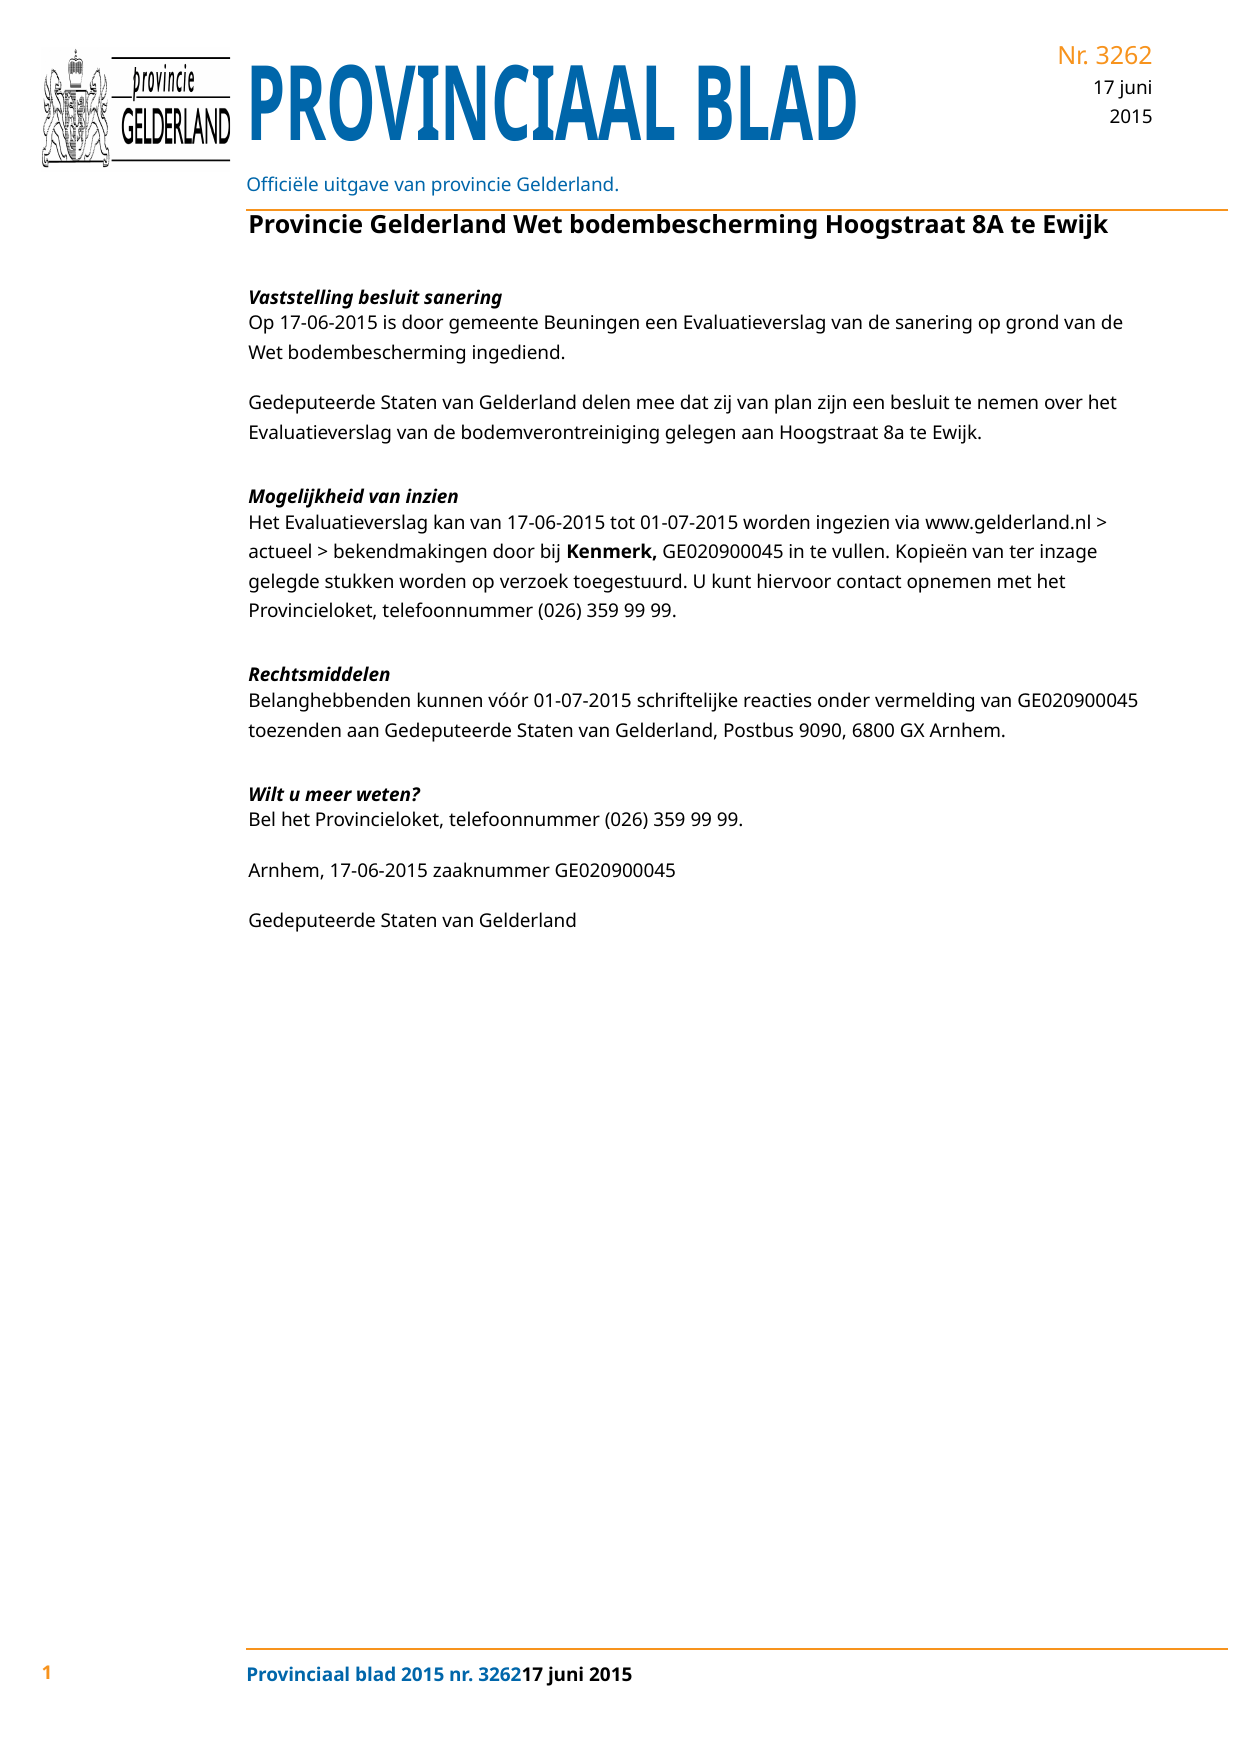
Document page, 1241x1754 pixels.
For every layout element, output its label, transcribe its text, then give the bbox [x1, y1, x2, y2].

text Provincie Gelderland Wet bodembescherming Hoogstraat 8A te Ewijk [248, 211, 1152, 241]
text Het Evaluatieverslag kan van 17-06-2015 tot 01-07-2015 worden ingezien via www.gelderland.nl > actueel > bekendmakingen door bij Kenmerk, GE020900045 in te vullen. Kopieën van ter inzage gelegde stukken worden op verzoek toegestuurd. U kunt hiervoor contact opnemen met het Provincieloket, telefoonnummer (026) 359 99 99. [248, 509, 1152, 623]
text Mogelijkheid van inzien [248, 483, 1152, 509]
text Gedeputeerde Staten van Gelderland delen mee dat zij van plan zijn een besluit te nemen over het Evaluatieverslag van de bodemverontreiniging gelegen aan Hoogstraat 8a te Ewijk. [248, 389, 1152, 445]
text Rechtsmiddelen [248, 662, 1152, 687]
text Belanghebbenden kunnen vóór 01-07-2015 schriftelijke reacties onder vermelding van GE020900045 toezenden aan Gedeputeerde Staten van Gelderland, Postbus 9090, 6800 GX Arnhem. [248, 687, 1152, 743]
text Op 17-06-2015 is door gemeente Beuningen een Evaluatieverslag van de sanering op grond van de Wet bodembescherming ingediend. [248, 309, 1152, 365]
text Vaststelling besluit sanering [248, 284, 1152, 309]
text Bel het Provincieloket, telefoonnummer (026) 359 99 99. [248, 807, 1152, 832]
text Arnhem, 17-06-2015 zaaknummer GE020900045 [248, 857, 1152, 883]
picture [41, 47, 231, 172]
text Gedeputeerde Staten van Gelderland [248, 907, 1152, 933]
text Wilt u meer weten? [248, 781, 1152, 807]
